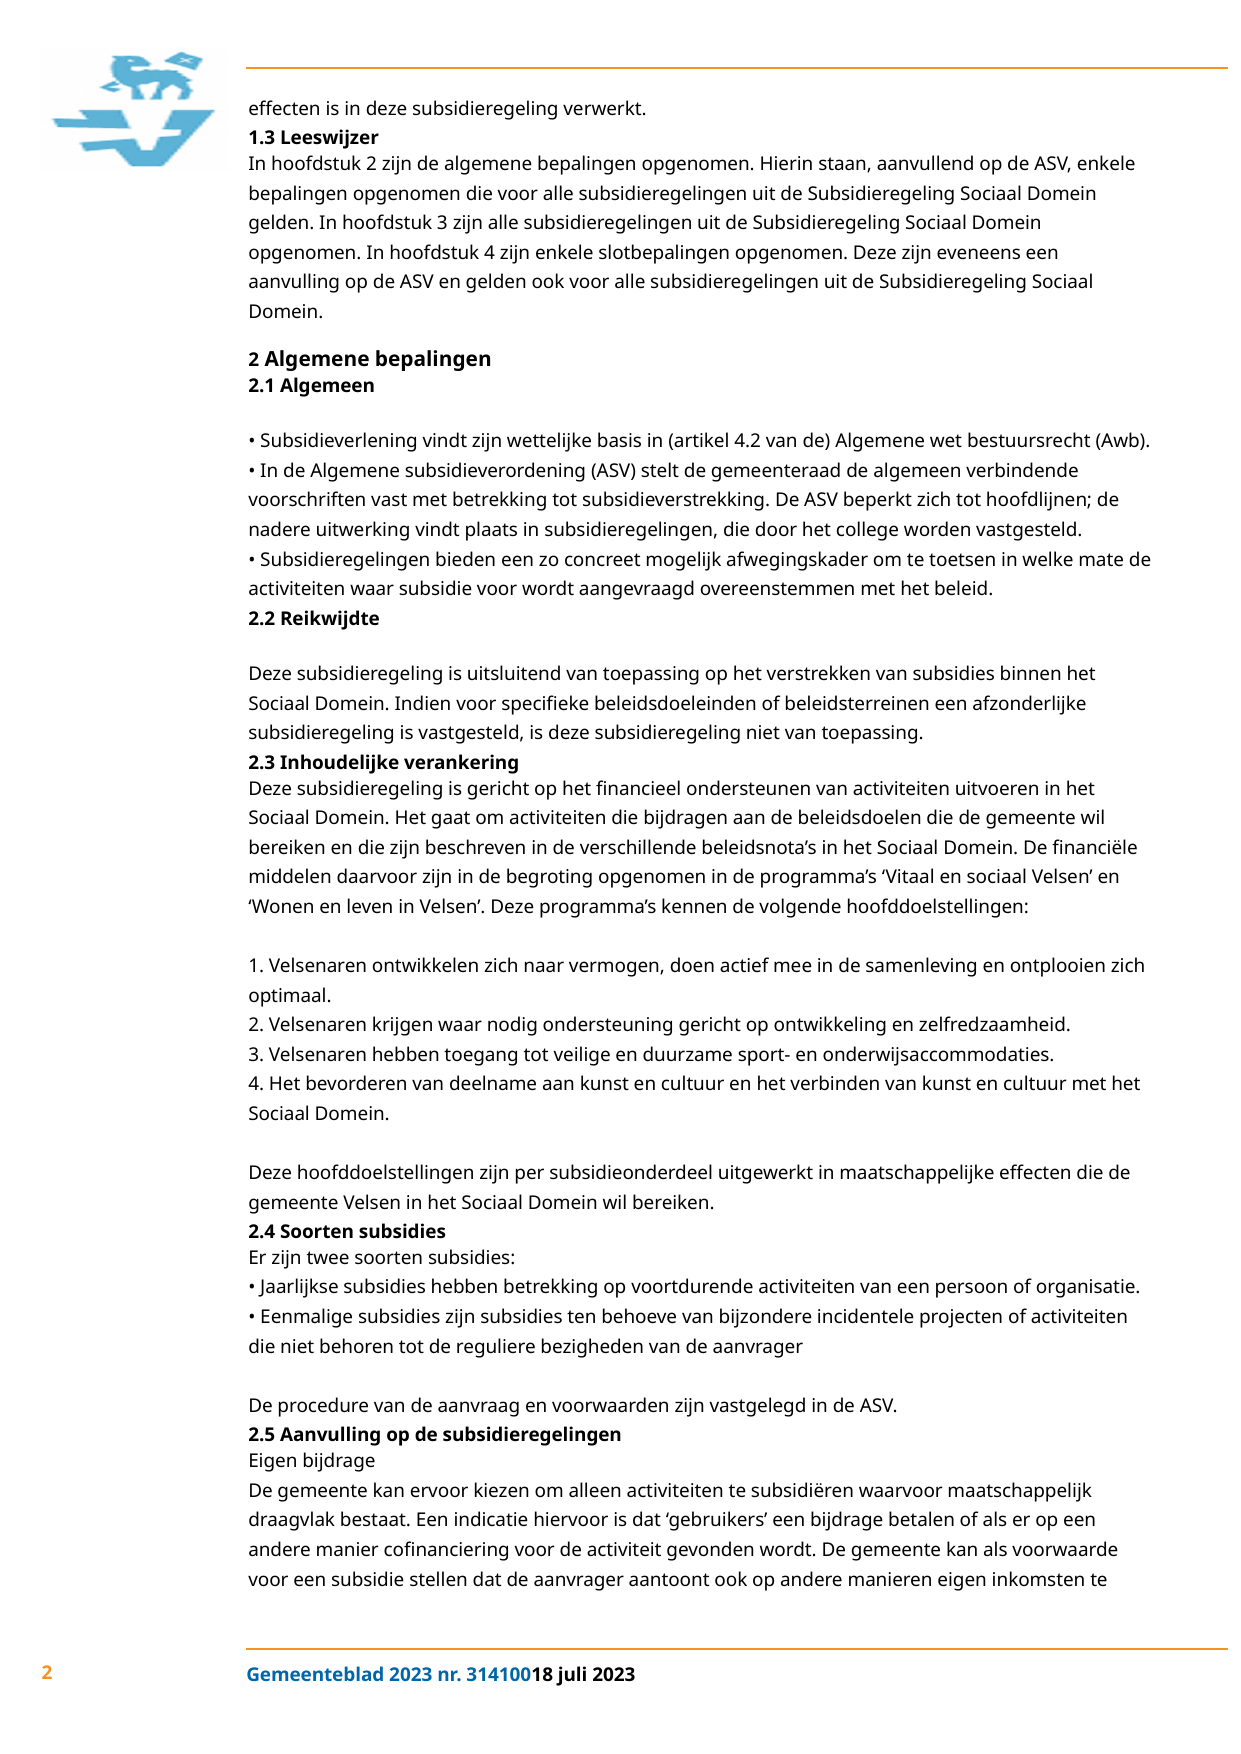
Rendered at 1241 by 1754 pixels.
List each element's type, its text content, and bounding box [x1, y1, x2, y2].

text 1.3 Leeswijzer [248, 124, 1152, 150]
text Deze hoofddoelstellingen zijn per subsidieonderdeel uitgewerkt in maatschappelijke effecten die de gemeente Velsen in het Sociaal Domein wil bereiken. [248, 1159, 1152, 1214]
text Deze subsidieregeling is uitsluitend van toepassing op het verstrekken van subsidies binnen het Sociaal Domein. Indien voor specifieke beleidsdoeleinden of beleidsterreinen een afzonderlijke subsidieregeling is vastgesteld, is deze subsidieregeling niet van toepassing. [248, 660, 1152, 745]
text Er zijn twee soorten subsidies: [248, 1244, 1152, 1270]
text 2.1 Algemeen [248, 372, 1152, 398]
text 2.5 Aanvulling op de subsidieregelingen [248, 1422, 1152, 1447]
text 1. Velsenaren ontwikkelen zich naar vermogen, doen actief mee in de samenleving en ontplooien zich optimaal. [248, 952, 1152, 1007]
text De procedure van de aanvraag en voorwaarden zijn vastgelegd in de ASV. [248, 1392, 1152, 1418]
text effecten is in deze subsidieregeling verwerkt. [248, 95, 1152, 121]
picture [41, 47, 231, 172]
text • Subsidieverlening vindt zijn wettelijke basis in (artikel 4.2 van de) Algemene wet bestuursrecht (Awb). [248, 427, 1152, 453]
text 2. Velsenaren krijgen waar nodig ondersteuning gericht op ontwikkeling en zelfredzaamheid. [248, 1011, 1152, 1037]
text 2.2 Reikwijdte [248, 605, 1152, 631]
text Eigen bijdrage [248, 1447, 1152, 1473]
text 2.4 Soorten subsidies [248, 1218, 1152, 1244]
text • Eenmalige subsidies zijn subsidies ten behoeve van bijzondere incidentele projecten of activiteiten die niet behoren tot de reguliere bezigheden van de aanvrager [248, 1303, 1152, 1359]
text • In de Algemene subsidieverordening (ASV) stelt de gemeenteraad de algemeen verbindende voorschriften vast met betrekking tot subsidieverstrekking. De ASV beperkt zich tot hoofdlijnen; de nadere uitwerking vindt plaats in subsidieregelingen, die door het college worden vastgesteld. [248, 457, 1152, 542]
text • Subsidieregelingen bieden een zo concreet mogelijk afwegingskader om te toetsen in welke mate de activiteiten waar subsidie voor wordt aangevraagd overeenstemmen met het beleid. [248, 546, 1152, 601]
text 2.3 Inhoudelijke verankering [248, 749, 1152, 775]
text • Jaarlijkse subsidies hebben betrekking op voortdurende activiteiten van een persoon of organisatie. [248, 1274, 1152, 1299]
text De gemeente kan ervoor kiezen om alleen activiteiten te subsidiëren waarvoor maatschappelijk draagvlak bestaat. Een indicatie hiervoor is dat ‘gebruikers’ een bijdrage betalen of als er op een andere manier cofinanciering voor de activiteit gevonden wordt. De gemeente kan als voorwaarde voor een subsidie stellen dat de aanvrager aantoont ook op andere manieren eigen inkomsten te [248, 1477, 1152, 1591]
text 3. Velsenaren hebben toegang tot veilige en duurzame sport- en onderwijsaccommodaties. [248, 1041, 1152, 1067]
text In hoofdstuk 2 zijn de algemene bepalingen opgenomen. Hierin staan, aanvullend op de ASV, enkele bepalingen opgenomen die voor alle subsidieregelingen uit de Subsidieregeling Sociaal Domein gelden. In hoofdstuk 3 zijn alle subsidieregelingen uit de Subsidieregeling Sociaal Domein opgenomen. In hoofdstuk 4 zijn enkele slotbepalingen opgenomen. Deze zijn eveneens een aanvulling op de ASV en gelden ook voor alle subsidieregelingen uit de Subsidieregeling Sociaal Domein. [248, 150, 1152, 324]
text Deze subsidieregeling is gericht op het financieel ondersteunen van activiteiten uitvoeren in het Sociaal Domein. Het gaat om activiteiten die bijdragen aan de beleidsdoelen die de gemeente wil bereiken en die zijn beschreven in de verschillende beleidsnota’s in het Sociaal Domein. De financiële middelen daarvoor zijn in de begroting opgenomen in de programma’s ‘Vitaal en sociaal Velsen’ en ‘Wonen en leven in Velsen’. Deze programma’s kennen de volgende hoofddoelstellingen: [248, 775, 1152, 919]
text 4. Het bevorderen van deelname aan kunst en cultuur en het verbinden van kunst en cultuur met het Sociaal Domein. [248, 1071, 1152, 1126]
text 2 Algemene bepalingen [248, 344, 1152, 372]
